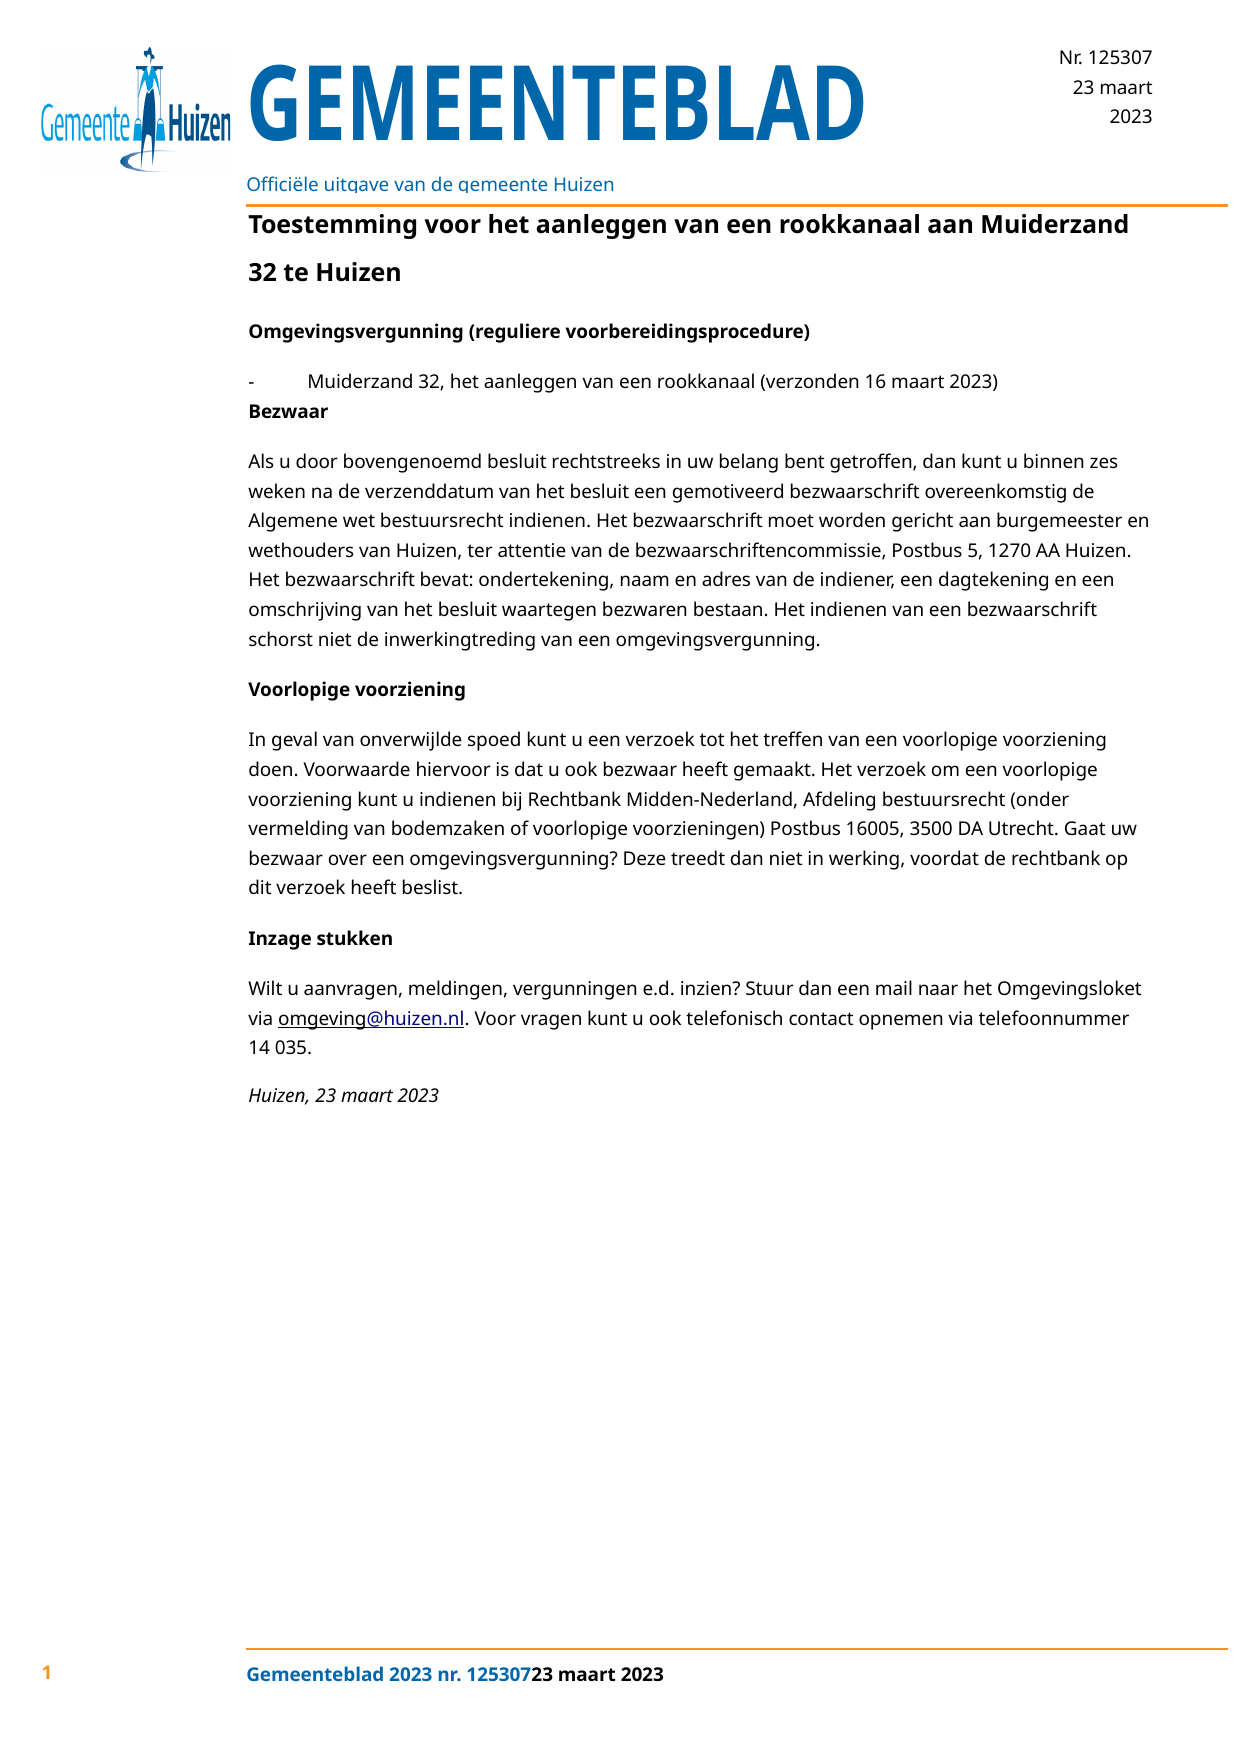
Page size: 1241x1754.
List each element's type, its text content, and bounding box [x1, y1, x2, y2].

text Toestemming voor het aanleggen van een rookkanaal aan Muiderzand 32 te Huizen [248, 207, 1152, 288]
text Wilt u aanvragen, meldingen, vergunningen e.d. inzien? Stuur dan een mail naar het Omgevingsloket via omgeving@huizen.nl. Voor vragen kunt u ook telefonisch contact opnemen via telefoonnummer 14 035. [248, 975, 1152, 1060]
text In geval van onverwijlde spoed kunt u een verzoek tot het treffen van een voorlopige voorziening doen. Voorwaarde hiervoor is dat u ook bezwaar heeft gemaakt. Het verzoek om een voorlopige voorziening kunt u indienen bij Rechtbank Midden-Nederland, Afdeling bestuursrecht (onder vermelding van bodemzaken of voorlopige voorzieningen) Postbus 16005, 3500 DA Utrecht. Gaat uw bezwaar over een omgevingsvergunning? Deze treedt dan niet in werking, voordat de rechtbank op dit verzoek heeft beslist. [248, 727, 1152, 900]
text Omgevingsvergunning (reguliere voorbereidingsprocedure) [248, 318, 1152, 344]
text Als u door bovengenoemd besluit rechtstreeks in uw belang bent getroffen, dan kunt u binnen zes weken na de verzenddatum van het besluit een gemotiveerd bezwaarschrift overeenkomstig de Algemene wet bestuursrecht indienen. Het bezwaarschrift moet worden gericht aan burgemeester en wethouders van Huizen, ter attentie van de bezwaarschriftencommissie, Postbus 5, 1270 AA Huizen. Het bezwaarschrift bevat: ondertekening, naam en adres van de indiener, een dagtekening en een omschrijving van het besluit waartegen bezwaren bestaan. Het indienen van een bezwaarschrift schorst niet de inwerkingtreding van een omgevingsvergunning. [248, 448, 1152, 652]
text Bezwaar [248, 398, 1152, 424]
text Huizen, 23 maart 2023 [248, 1082, 1152, 1108]
picture [41, 47, 231, 172]
list Muiderzand 32, het aanleggen van een rookkanaal (verzonden 16 maart 2023) [248, 368, 1152, 394]
text Voorlopige voorziening [248, 676, 1152, 702]
text Inzage stukken [248, 925, 1152, 951]
